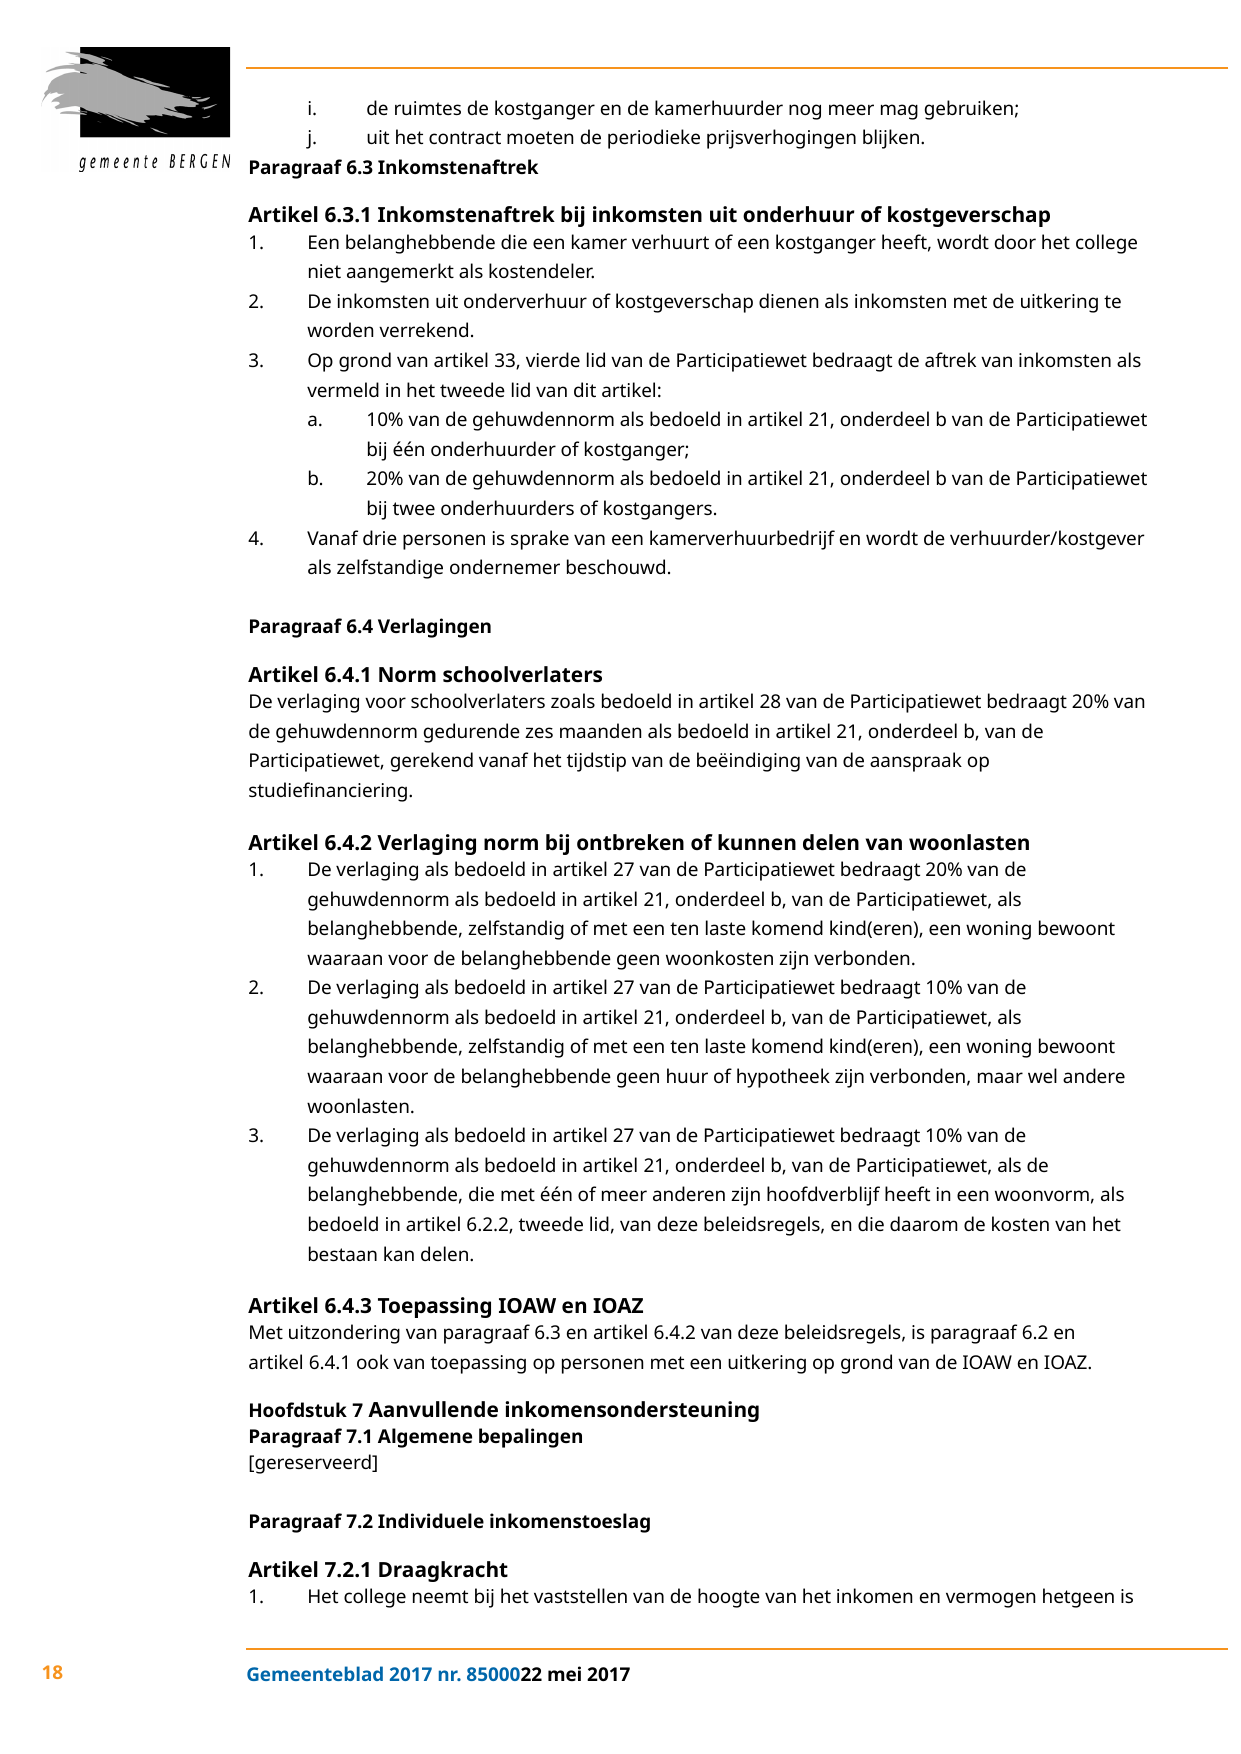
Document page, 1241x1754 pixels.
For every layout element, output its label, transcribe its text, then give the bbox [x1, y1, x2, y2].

text [gereserveerd] [248, 1449, 1152, 1475]
text Paragraaf 6.4 Verlagingen [248, 613, 1152, 639]
list Het college neemt bij het vaststellen van de hoogte van het inkomen en vermogen hetgeen is [248, 1583, 1152, 1609]
list Een belanghebbende die een kamer verhuurt of een kostganger heeft, wordt door het college niet aangemerkt als kostendeler. [248, 229, 1152, 284]
list De verlaging als bedoeld in artikel 27 van de Participatiewet bedraagt 20% van de gehuwdennorm als bedoeld in artikel 21, onderdeel b, van de Participatiewet, als belanghebbende, zelfstandig of met een ten laste komend kind(eren), een woning bewoont waaraan voor de belanghebbende geen woonkosten zijn verbonden. [248, 856, 1152, 971]
list Vanaf drie personen is sprake van een kamerverhuurbedrijf en wordt de verhuurder/kostgever als zelfstandige ondernemer beschouwd. [248, 525, 1152, 580]
list De verlaging als bedoeld in artikel 27 van de Participatiewet bedraagt 10% van de gehuwdennorm als bedoeld in artikel 21, onderdeel b, van de Participatiewet, als belanghebbende, zelfstandig of met een ten laste komend kind(eren), een woning bewoont waaraan voor de belanghebbende geen huur of hypotheek zijn verbonden, maar wel andere woonlasten. [248, 974, 1152, 1118]
text De verlaging voor schoolverlaters zoals bedoeld in artikel 28 van de Participatiewet bedraagt 20% van de gehuwdennorm gedurende zes maanden als bedoeld in artikel 21, onderdeel b, van de Participatiewet, gerekend vanaf het tijdstip van de beëindiging van de aanspraak op studiefinanciering. [248, 688, 1152, 803]
picture [41, 47, 231, 172]
list De inkomsten uit onderverhuur of kostgeverschap dienen als inkomsten met de uitkering te worden verrekend. [248, 288, 1152, 343]
list uit het contract moeten de periodieke prijsverhogingen blijken. [307, 124, 1152, 150]
list 10% van de gehuwdennorm als bedoeld in artikel 21, onderdeel b van de Participatiewet bij één onderhuurder of kostganger; [307, 406, 1152, 462]
text Artikel 6.4.3 Toepassing IOAW en IOAZ [248, 1291, 1152, 1319]
text Artikel 6.4.1 Norm schoolverlaters [248, 660, 1152, 688]
text Paragraaf 6.3 Inkomstenaftrek [248, 154, 1152, 180]
text Artikel 6.4.2 Verlaging norm bij ontbreken of kunnen delen van woonlasten [248, 828, 1152, 856]
list De verlaging als bedoeld in artikel 27 van de Participatiewet bedraagt 10% van de gehuwdennorm als bedoeld in artikel 21, onderdeel b, van de Participatiewet, als de belanghebbende, die met één of meer anderen zijn hoofdverblijf heeft in een woonvorm, als bedoeld in artikel 6.2.2, tweede lid, van deze beleidsregels, en die daarom de kosten van het bestaan kan delen. [248, 1122, 1152, 1266]
text Met uitzondering van paragraaf 6.3 en artikel 6.4.2 van deze beleidsregels, is paragraaf 6.2 en artikel 6.4.1 ook van toepassing op personen met een uitkering op grond van de IOAW en IOAZ. [248, 1319, 1152, 1375]
list 20% van de gehuwdennorm als bedoeld in artikel 21, onderdeel b van de Participatiewet bij twee onderhuurders of kostgangers. [307, 466, 1152, 521]
text Artikel 6.3.1 Inkomstenaftrek bij inkomsten uit onderhuur of kostgeverschap [248, 201, 1152, 229]
list Op grond van artikel 33, vierde lid van de Participatiewet bedraagt de aftrek van inkomsten als vermeld in het tweede lid van dit artikel: [248, 347, 1152, 403]
text Paragraaf 7.1 Algemene bepalingen [248, 1423, 1152, 1449]
text Paragraaf 7.2 Individuele inkomenstoeslag [248, 1508, 1152, 1534]
text Artikel 7.2.1 Draagkracht [248, 1555, 1152, 1583]
list de ruimtes de kostganger en de kamerhuurder nog meer mag gebruiken; [307, 95, 1152, 121]
text Hoofdstuk 7 Aanvullende inkomensondersteuning [248, 1395, 1152, 1423]
